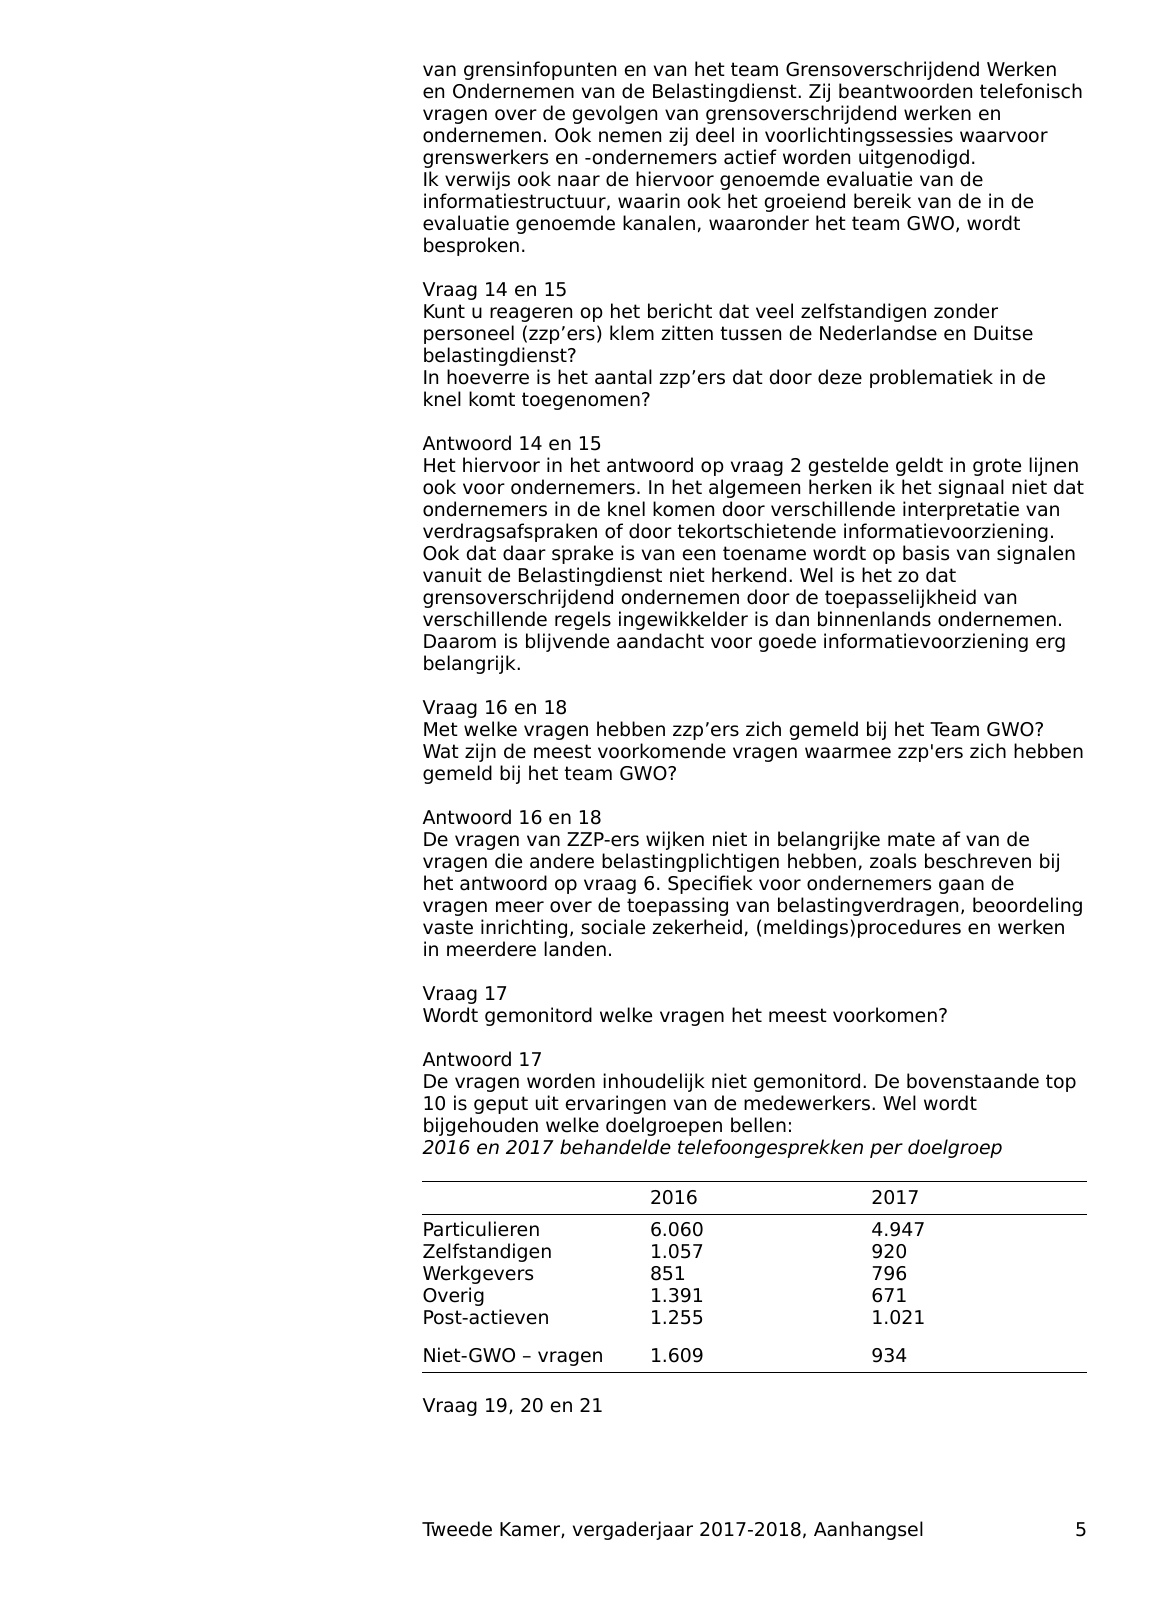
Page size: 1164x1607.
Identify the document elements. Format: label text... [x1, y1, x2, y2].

text van grensinfopunten en van het team Grensoverschrijdend Werken en Ondernemen van de Belastingdienst. Zij beantwoorden telefonisch vragen over de gevolgen van grensoverschrijdend werken en ondernemen. Ook nemen zij deel in voorlichtingssessies waarvoor grenswerkers en -ondernemers actief worden uitgenodigd. [422, 59, 1087, 169]
table_cell 1.021 [865, 1307, 1087, 1329]
table_cell Zelfstandigen [422, 1241, 644, 1263]
table_cell Particulieren [422, 1215, 644, 1241]
text Antwoord 17 [422, 1049, 1087, 1071]
text In hoeverre is het aantal zzp’ers dat door deze problematiek in de knel komt toegenomen? [422, 367, 1087, 411]
table_cell Niet-GWO – vragen [422, 1345, 644, 1372]
text Met welke vragen hebben zzp’ers zich gemeld bij het Team GWO? [422, 719, 1087, 741]
text Antwoord 14 en 15 [422, 433, 1087, 455]
table_cell 934 [865, 1345, 1087, 1372]
text Het hiervoor in het antwoord op vraag 2 gestelde geldt in grote lijnen ook voor ondernemers. In het algemeen herken ik het signaal niet dat ondernemers in de knel komen door verschillende interpretatie van verdragsafspraken of door tekortschietende informatievoorziening. Ook dat daar sprake is van een toename wordt op basis van signalen vanuit de Belastingdienst niet herkend. Wel is het zo dat grensoverschrijdend ondernemen door de toepasselijkheid van verschillende regels ingewikkelder is dan binnenlands ondernemen. Daarom is blijvende aandacht voor goede informatievoorziening erg belangrijk. [422, 455, 1087, 675]
table_cell 1.057 [644, 1241, 865, 1263]
table_cell 4.947 [865, 1215, 1087, 1241]
text De vragen worden inhoudelijk niet gemonitord. De bovenstaande top 10 is geput uit ervaringen van de medewerkers. Wel wordt bijgehouden welke doelgroepen bellen: [422, 1071, 1087, 1137]
table_cell 920 [865, 1241, 1087, 1263]
text De vragen van ZZP-ers wijken niet in belangrijke mate af van de vragen die andere belastingplichtigen hebben, zoals beschreven bij het antwoord op vraag 6. Specifiek voor ondernemers gaan de vragen meer over de toepassing van belastingverdragen, beoordeling vaste inrichting, sociale zekerheid, (meldings)procedures en werken in meerdere landen. [422, 829, 1087, 961]
text Antwoord 16 en 18 [422, 807, 1087, 829]
table_cell 6.060 [644, 1215, 865, 1241]
table_cell 851 [644, 1263, 865, 1285]
table_cell Werkgevers [422, 1263, 644, 1285]
table_cell 1.609 [644, 1345, 865, 1372]
text Vraag 16 en 18 [422, 697, 1087, 719]
table_cell 1.391 [644, 1285, 865, 1307]
text Kunt u reageren op het bericht dat veel zelfstandigen zonder personeel (zzp’ers) klem zitten tussen de Nederlandse en Duitse belastingdienst? [422, 301, 1087, 367]
table_header 2016 [644, 1182, 865, 1213]
table_header 2017 [865, 1182, 1087, 1213]
table_cell [422, 1329, 644, 1345]
text Wordt gemonitord welke vragen het meest voorkomen? [422, 1005, 1087, 1027]
text Vraag 14 en 15 [422, 279, 1087, 301]
table_cell Overig [422, 1285, 644, 1307]
table_cell [865, 1329, 1087, 1345]
text Vraag 17 [422, 983, 1087, 1005]
table_header [422, 1182, 644, 1213]
text Wat zijn de meest voorkomende vragen waarmee zzp'ers zich hebben gemeld bij het team GWO? [422, 741, 1087, 785]
table_cell 671 [865, 1285, 1087, 1307]
table_cell 796 [865, 1263, 1087, 1285]
text 2016 en 2017 behandelde telefoongesprekken per doelgroep [422, 1137, 1087, 1159]
text Vraag 19, 20 en 21 [422, 1395, 1087, 1417]
table_cell [644, 1329, 865, 1345]
table_cell Post-actieven [422, 1307, 644, 1329]
text Ik verwijs ook naar de hiervoor genoemde evaluatie van de informatiestructuur, waarin ook het groeiend bereik van de in de evaluatie genoemde kanalen, waaronder het team GWO, wordt besproken. [422, 169, 1087, 257]
table_cell 1.255 [644, 1307, 865, 1329]
